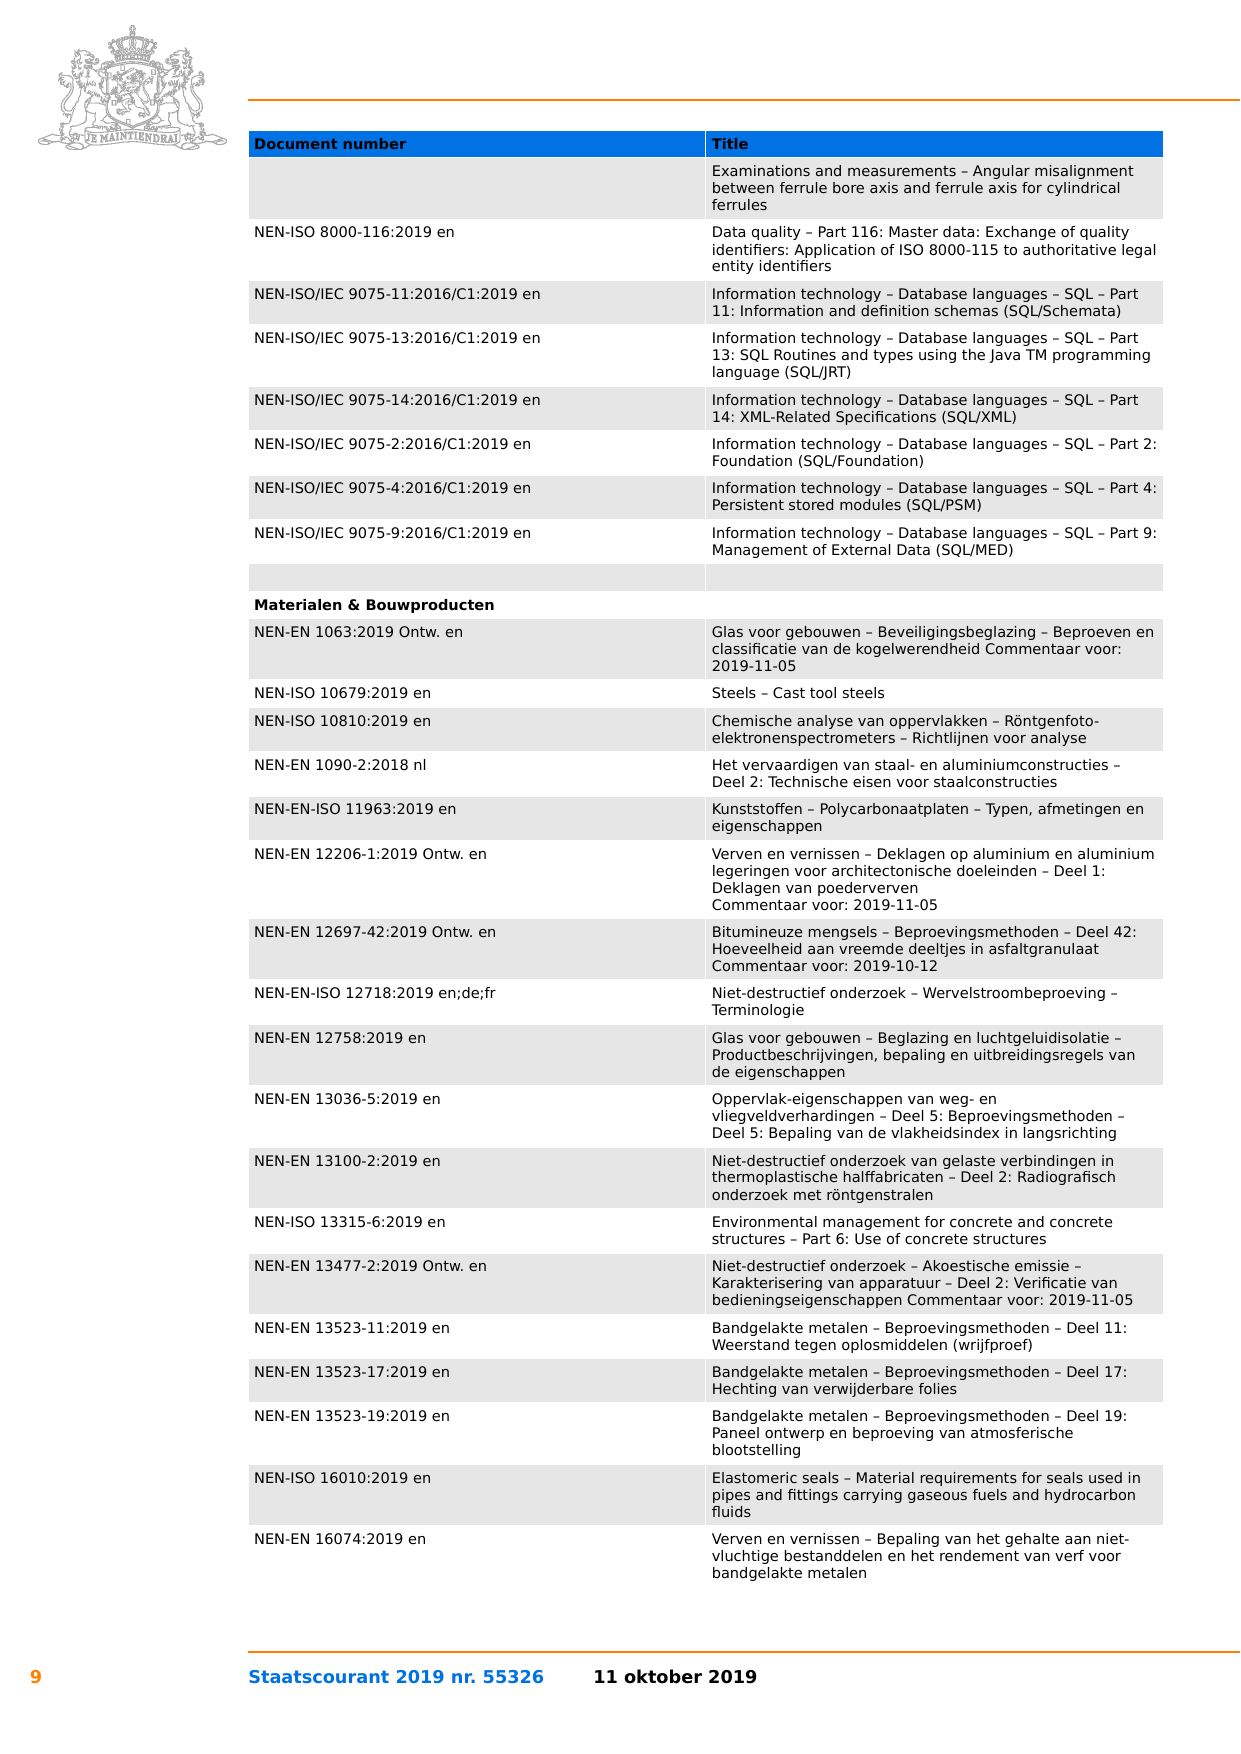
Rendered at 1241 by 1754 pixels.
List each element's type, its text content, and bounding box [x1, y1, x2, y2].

table_cell Niet-destructief onderzoek – Akoestische emissie – Karakterisering van apparatuur – Deel 2: Verificatie van bedieningseigenschappen Commentaar voor: 2019-11-05 [706, 1254, 1163, 1314]
table_cell Elastomeric seals – Material requirements for seals used in pipes and fittings carrying gaseous fuels and hydrocarbon fluids [706, 1465, 1163, 1525]
table_cell NEN-ISO 8000-116:2019 en [249, 220, 705, 280]
table_header Title [706, 131, 1163, 157]
table_cell Verven en vernissen – Bepaling van het gehalte aan niet-vluchtige bestanddelen en het rendement van verf voor bandgelakte metalen [706, 1526, 1163, 1587]
table_cell Het vervaardigen van staal- en aluminiumconstructies – Deel 2: Technische eisen voor staalconstructies [706, 752, 1163, 796]
table_cell NEN-ISO 10810:2019 en [249, 708, 705, 751]
table_cell NEN-ISO 13315-6:2019 en [249, 1209, 705, 1252]
table_cell Environmental management for concrete and concrete structures – Part 6: Use of concrete structures [706, 1209, 1163, 1252]
table_cell NEN-EN-ISO 12718:2019 en;de;fr [249, 981, 705, 1024]
table_cell NEN-EN-ISO 11963:2019 en [249, 797, 705, 840]
table_cell Data quality – Part 116: Master data: Exchange of quality identifiers: Application of ISO 8000-115 to authoritative legal entity identifiers [706, 220, 1163, 280]
table_cell Bitumineuze mengsels – Beproevingsmethoden – Deel 42: Hoeveelheid aan vreemde deeltjes in asfaltgranulaat Commentaar voor: 2019-10-12 [706, 919, 1163, 979]
table_cell Glas voor gebouwen – Beveiligingsbeglazing – Beproeven en classificatie van de kogelwerendheid Commentaar voor: 2019-11-05 [706, 619, 1163, 679]
table_cell NEN-EN 1063:2019 Ontw. en [249, 619, 705, 679]
table_cell Information technology – Database languages – SQL – Part 4: Persistent stored modules (SQL/PSM) [706, 476, 1163, 519]
table_cell NEN-ISO/IEC 9075-14:2016/C1:2019 en [249, 387, 705, 430]
table_cell Information technology – Database languages – SQL – Part 13: SQL Routines and types using the Java TM programming language (SQL/JRT) [706, 325, 1163, 386]
table_cell NEN-EN 13100-2:2019 en [249, 1148, 705, 1208]
table_cell NEN-ISO/IEC 9075-4:2016/C1:2019 en [249, 476, 705, 519]
table_header Document number [249, 131, 705, 157]
table_cell NEN-ISO/IEC 9075-9:2016/C1:2019 en [249, 520, 705, 563]
picture [38, 25, 227, 150]
table_cell Glas voor gebouwen – Beglazing en luchtgeluidisolatie – Productbeschrijvingen, bepaling en uitbreidingsregels van de eigenschappen [706, 1025, 1163, 1085]
table_cell Information technology – Database languages – SQL – Part 9: Management of External Data (SQL/MED) [706, 520, 1163, 563]
table_cell Kunststoffen – Polycarbonaatplaten – Typen, afmetingen en eigenschappen [706, 797, 1163, 840]
table_cell Verven en vernissen – Deklagen op aluminium en aluminium legeringen voor architectonische doeleinden – Deel 1: Deklagen van poederverven Commentaar voor: 2019-11-05 [706, 841, 1163, 918]
table_cell NEN-ISO/IEC 9075-11:2016/C1:2019 en [249, 281, 705, 324]
table_cell [706, 592, 1163, 618]
table_cell NEN-EN 13523-11:2019 en [249, 1315, 705, 1358]
table_cell Niet-destructief onderzoek – Wervelstroombeproeving – Terminologie [706, 981, 1163, 1024]
table_cell NEN-ISO/IEC 9075-2:2016/C1:2019 en [249, 431, 705, 474]
table_cell Bandgelakte metalen – Beproevingsmethoden – Deel 17: Hechting van verwijderbare folies [706, 1359, 1163, 1402]
table_cell Niet-destructief onderzoek van gelaste verbindingen in thermoplastische halffabricaten – Deel 2: Radiografisch onderzoek met röntgenstralen [706, 1148, 1163, 1208]
table_cell Bandgelakte metalen – Beproevingsmethoden – Deel 11: Weerstand tegen oplosmiddelen (wrijfproef) [706, 1315, 1163, 1358]
table_cell NEN-ISO 10679:2019 en [249, 680, 705, 707]
table_cell Chemische analyse van oppervlakken – Röntgenfoto-elektronenspectrometers – Richtlijnen voor analyse [706, 708, 1163, 751]
table_cell NEN-EN 13523-19:2019 en [249, 1404, 705, 1464]
table_cell Information technology – Database languages – SQL – Part 14: XML-Related Specifications (SQL/XML) [706, 387, 1163, 430]
table_cell NEN-EN 13036-5:2019 en [249, 1086, 705, 1147]
table_cell NEN-EN 12697-42:2019 Ontw. en [249, 919, 705, 979]
table_cell Information technology – Database languages – SQL – Part 2: Foundation (SQL/Foundation) [706, 431, 1163, 474]
table_cell NEN-ISO/IEC 9075-13:2016/C1:2019 en [249, 325, 705, 386]
table_cell Examinations and measurements – Angular misalignment between ferrule bore axis and ferrule axis for cylindrical ferrules [706, 158, 1163, 219]
table_cell Oppervlak-eigenschappen van weg- en vliegveldverhardingen – Deel 5: Beproevingsmethoden – Deel 5: Bepaling van de vlakheidsindex in langsrichting [706, 1086, 1163, 1147]
table_cell NEN-EN 16074:2019 en [249, 1526, 705, 1587]
table_cell [249, 158, 705, 219]
table_cell NEN-EN 13523-17:2019 en [249, 1359, 705, 1402]
table_cell Bandgelakte metalen – Beproevingsmethoden – Deel 19: Paneel ontwerp en beproeving van atmosferische blootstelling [706, 1404, 1163, 1464]
table_cell [706, 564, 1163, 591]
table_cell NEN-ISO 16010:2019 en [249, 1465, 705, 1525]
table_cell Materialen & Bouwproducten [249, 592, 705, 618]
table_cell NEN-EN 13477-2:2019 Ontw. en [249, 1254, 705, 1314]
table_cell NEN-EN 12758:2019 en [249, 1025, 705, 1085]
table_cell Information technology – Database languages – SQL – Part 11: Information and definition schemas (SQL/Schemata) [706, 281, 1163, 324]
table_cell Steels – Cast tool steels [706, 680, 1163, 707]
table_cell NEN-EN 12206-1:2019 Ontw. en [249, 841, 705, 918]
table_cell NEN-EN 1090-2:2018 nl [249, 752, 705, 796]
table_cell [249, 564, 705, 591]
